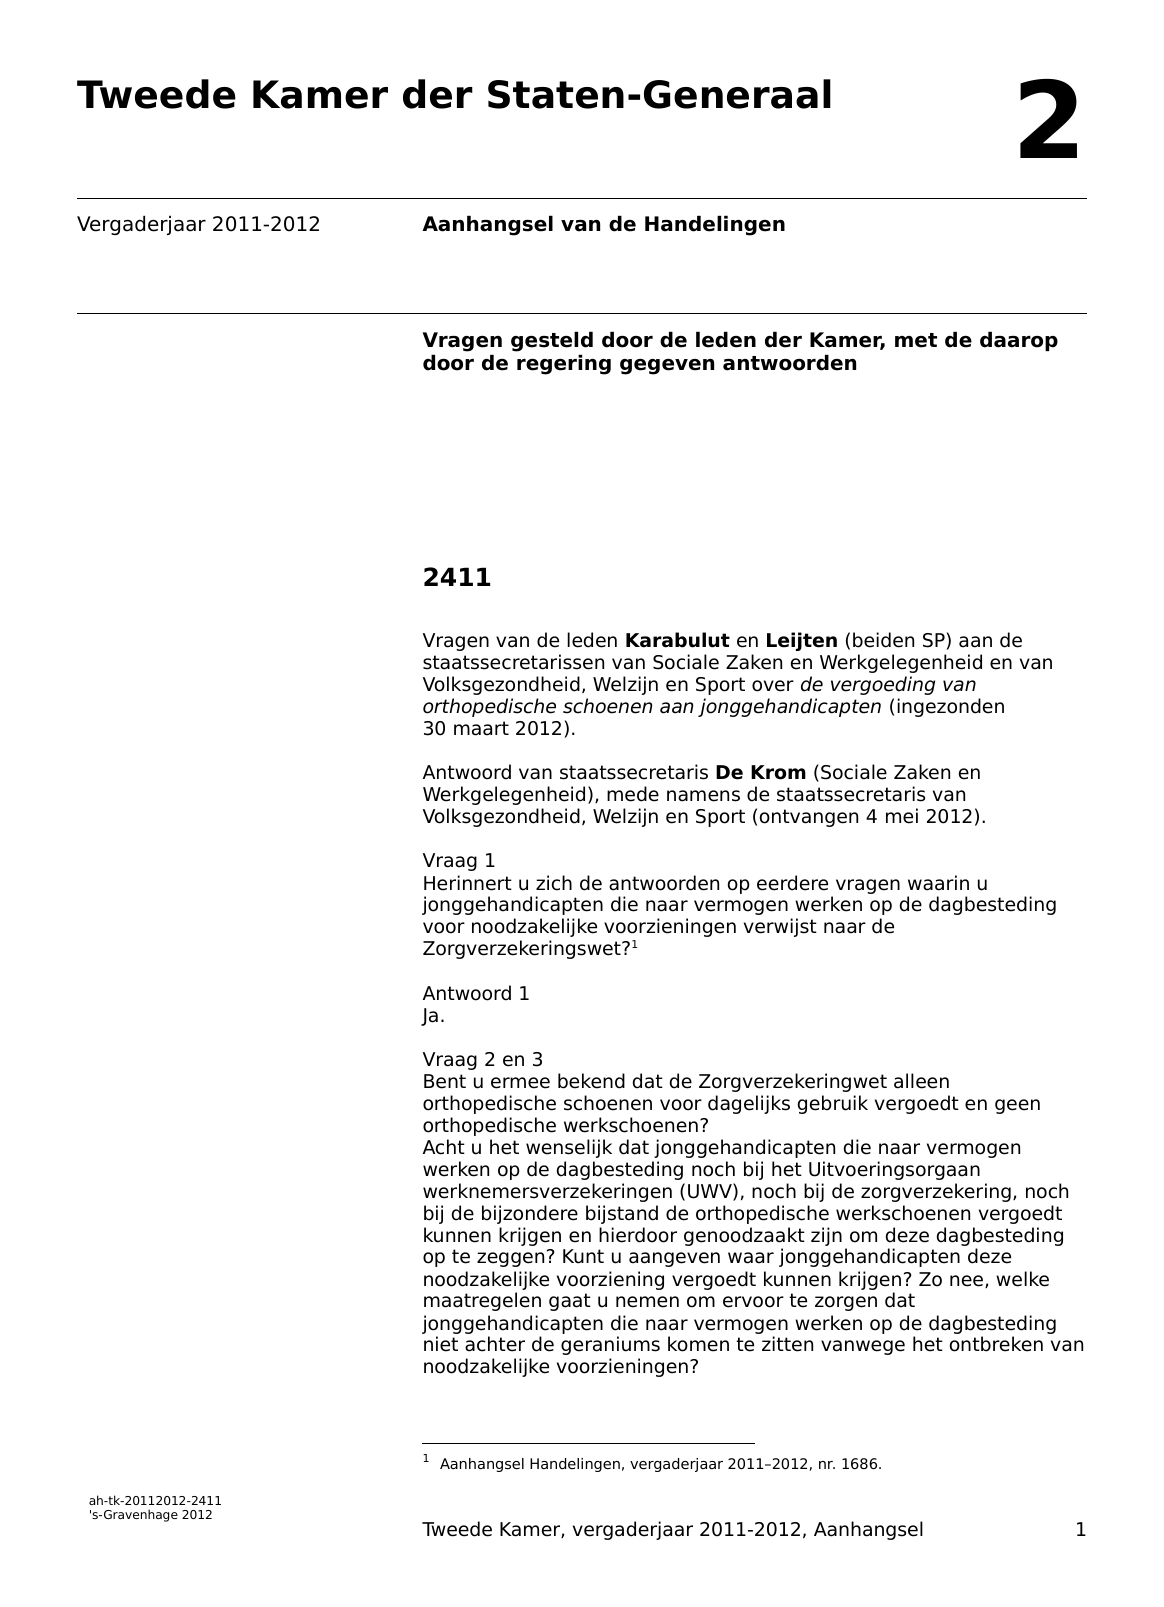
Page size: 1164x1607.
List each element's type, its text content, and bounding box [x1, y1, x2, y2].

table_cell [77, 314, 422, 375]
text 's-Gravenhage 2012 [88, 1508, 323, 1522]
text 2411 [422, 563, 1087, 592]
text Bent u ermee bekend dat de Zorgverzekeringwet alleen orthopedische schoenen voor dagelijks gebruik vergoedt en geen orthopedische werkschoenen? [422, 1071, 1087, 1137]
text Antwoord 1 [422, 982, 1087, 1004]
text Vragen van de leden Karabulut en Leijten (beiden SP) aan de staatssecretarissen van Sociale Zaken en Werkgelegenheid en van Volksgezondheid, Welzijn en Sport over de vergoeding van orthopedische schoenen aan jonggehandicapten (ingezonden 30 maart 2012). [422, 630, 1087, 740]
text Acht u het wenselijk dat jonggehandicapten die naar vermogen werken op de dagbesteding noch bij het Uitvoeringsorgaan werknemersverzekeringen (UWV), noch bij de zorgverzekering, noch bij de bijzondere bijstand de orthopedische werkschoenen vergoedt kunnen krijgen en hierdoor genoodzaakt zijn om deze dagbesteding op te zeggen? Kunt u aangeven waar jonggehandicapten deze noodzakelijke voorziening vergoedt kunnen krijgen? Zo nee, welke maatregelen gaat u nemen om ervoor te zorgen dat jonggehandicapten die naar vermogen werken op de dagbesteding niet achter de geraniums komen te zitten vanwege het ontbreken van noodzakelijke voorzieningen? [422, 1137, 1087, 1378]
table_header Tweede Kamer der Staten-Generaal [77, 59, 886, 198]
text Aanhangsel Handelingen, vergaderjaar 2011–2012, nr. 1686. [422, 1452, 1087, 1474]
text Vraag 2 en 3 [422, 1049, 1087, 1071]
text Herinnert u zich de antwoorden op eerdere vragen waarin u jonggehandicapten die naar vermogen werken op de dagbesteding voor noodzakelijke voorzieningen verwijst naar de Zorgverzekeringswet? [422, 872, 1087, 960]
table_cell Vragen gesteld door de leden der Kamer, met de daarop door de regering gegeven antwoorden [422, 314, 1087, 375]
table_cell Vergaderjaar 2011-2012 [77, 199, 422, 313]
table_cell Aanhangsel van de Handelingen [422, 199, 1087, 313]
text ah-tk-20112012-2411 [88, 1494, 323, 1508]
text Ja. [422, 1004, 1087, 1026]
table_header 2 [886, 59, 1087, 198]
text Vraag 1 [422, 850, 1087, 872]
text Antwoord van staatssecretaris De Krom (Sociale Zaken en Werkgelegenheid), mede namens de staatssecretaris van Volksgezondheid, Welzijn en Sport (ontvangen 4 mei 2012). [422, 762, 1087, 828]
